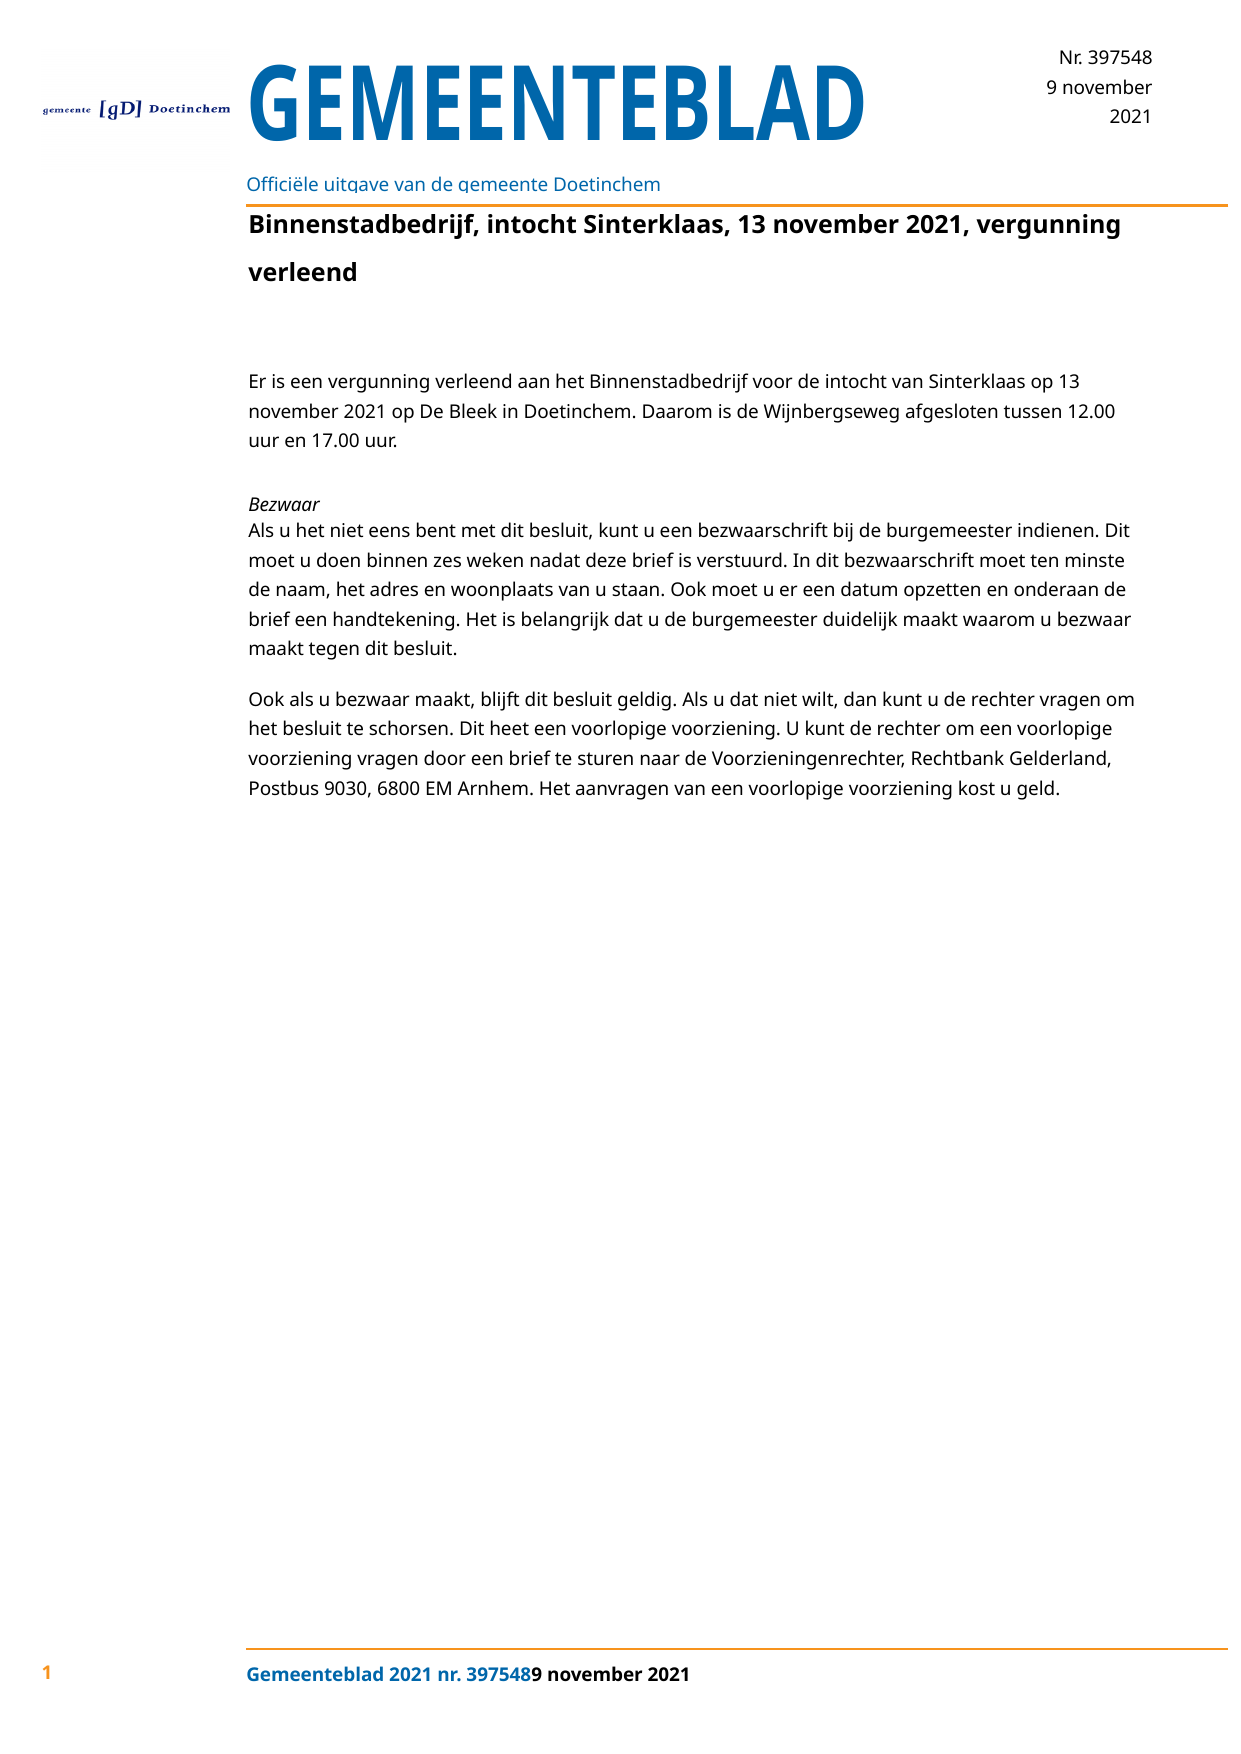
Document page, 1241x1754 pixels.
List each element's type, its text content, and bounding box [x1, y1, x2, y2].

text Als u het niet eens bent met dit besluit, kunt u een bezwaarschrift bij de burgemeester indienen. Dit moet u doen binnen zes weken nadat deze brief is verstuurd. In dit bezwaarschrift moet ten minste de naam, het adres en woonplaats van u staan. Ook moet u er een datum opzetten en onderaan de brief een handtekening. Het is belangrijk dat u de burgemeester duidelijk maakt waarom u bezwaar maakt tegen dit besluit. [248, 517, 1152, 661]
text Er is een vergunning verleend aan het Binnenstadbedrijf voor de intocht van Sinterklaas op 13 november 2021 op De Bleek in Doetinchem. Daarom is de Wijnbergseweg afgesloten tussen 12.00 uur en 17.00 uur. [248, 368, 1152, 453]
text Bezwaar [248, 491, 1152, 517]
picture [41, 47, 231, 172]
text Binnenstadbedrijf, intocht Sinterklaas, 13 november 2021, vergunning verleend [248, 207, 1152, 288]
text Ook als u bezwaar maakt, blijft dit besluit geldig. Als u dat niet wilt, dan kunt u de rechter vragen om het besluit te schorsen. Dit heet een voorlopige voorziening. U kunt de rechter om een voorlopige voorziening vragen door een brief te sturen naar de Voorzieningenrechter, Rechtbank Gelderland, Postbus 9030, 6800 EM Arnhem. Het aanvragen van een voorlopige voorziening kost u geld. [248, 686, 1152, 800]
